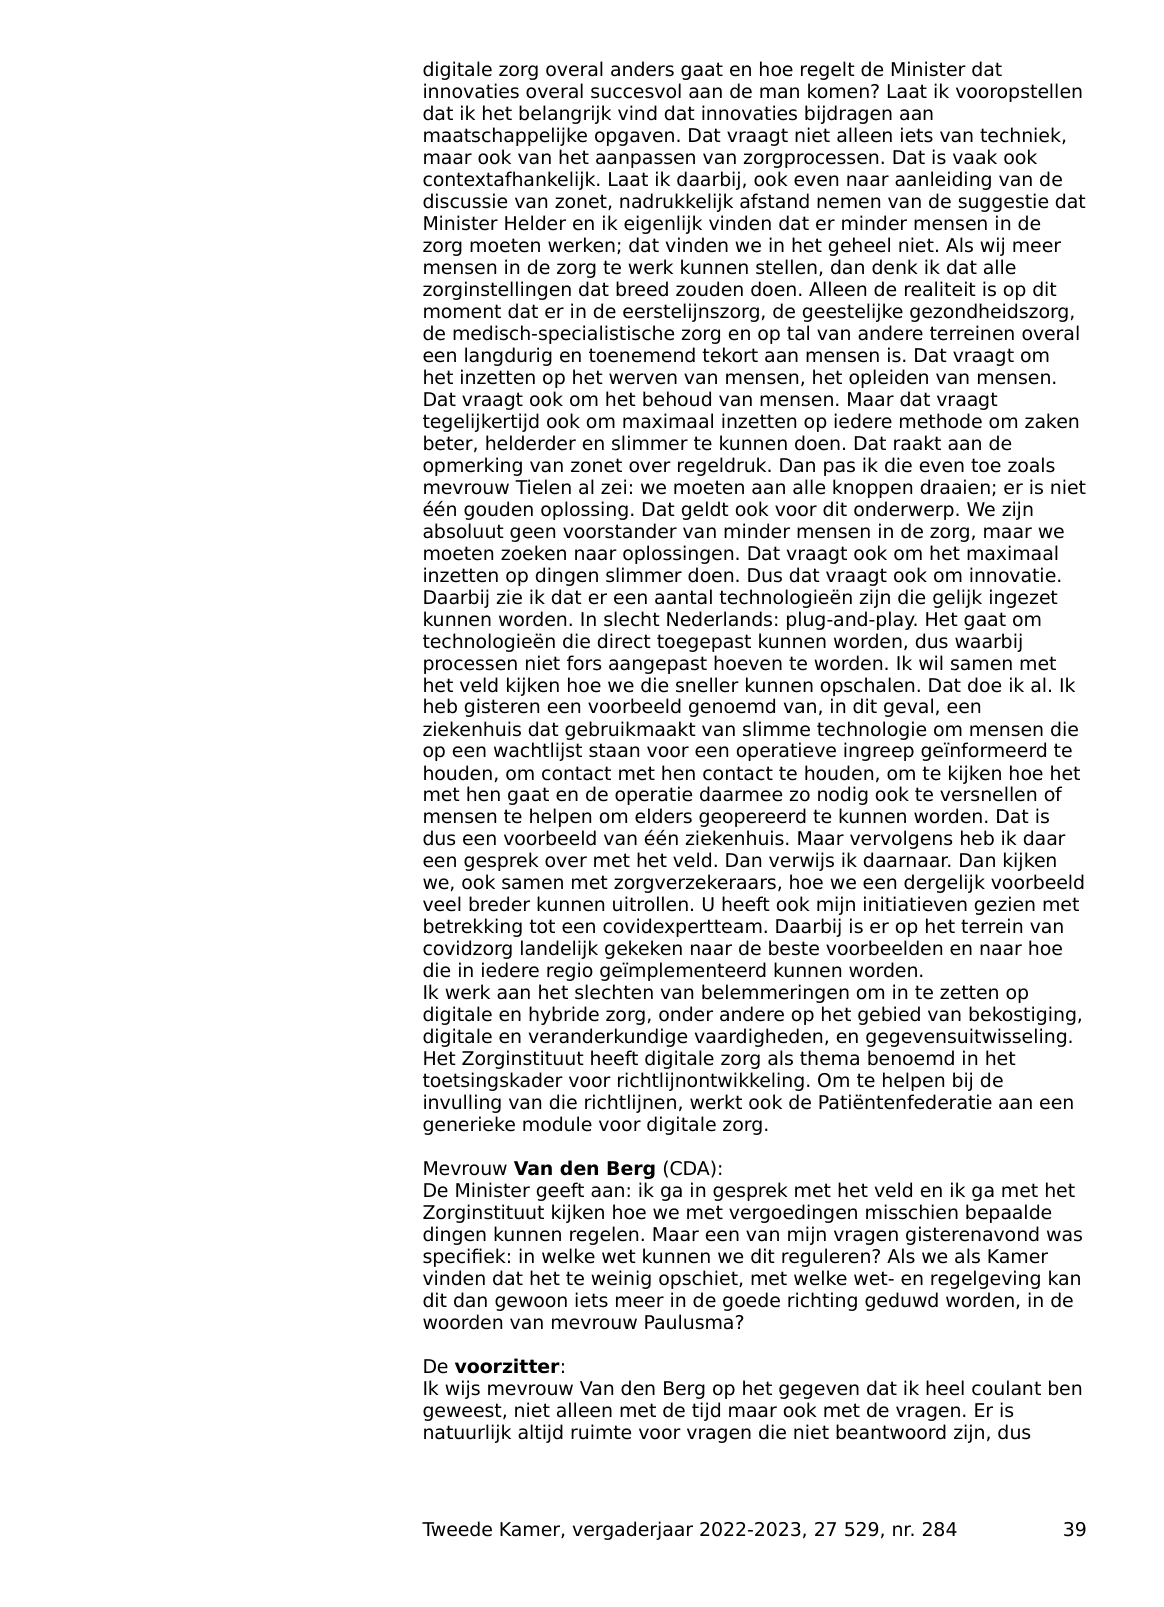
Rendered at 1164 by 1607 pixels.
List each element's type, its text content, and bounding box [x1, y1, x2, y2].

text Ik werk aan het slechten van belemmeringen om in te zetten op digitale en hybride zorg, onder andere op het gebied van bekostiging, digitale en veranderkundige vaardigheden, en gegevensuitwisseling. Het Zorginstituut heeft digitale zorg als thema benoemd in het toetsingskader voor richtlijnontwikkeling. Om te helpen bij de invulling van die richtlijnen, werkt ook de Patiëntenfederatie aan een generieke module voor digitale zorg. [422, 982, 1087, 1136]
text Daarbij zie ik dat er een aantal technologieën zijn die gelijk ingezet kunnen worden. In slecht Nederlands: plug-and-play. Het gaat om technologieën die direct toegepast kunnen worden, dus waarbij processen niet fors aangepast hoeven te worden. Ik wil samen met het veld kijken hoe we die sneller kunnen opschalen. Dat doe ik al. Ik heb gisteren een voorbeeld genoemd van, in dit geval, een ziekenhuis dat gebruikmaakt van slimme technologie om mensen die op een wachtlijst staan voor een operatieve ingreep geïnformeerd te houden, om contact met hen contact te houden, om te kijken hoe het met hen gaat en de operatie daarmee zo nodig ook te versnellen of mensen te helpen om elders geopereerd te kunnen worden. Dat is dus een voorbeeld van één ziekenhuis. Maar vervolgens heb ik daar een gesprek over met het veld. Dan verwijs ik daarnaar. Dan kijken we, ook samen met zorgverzekeraars, hoe we een dergelijk voorbeeld veel breder kunnen uitrollen. U heeft ook mijn initiatieven gezien met betrekking tot een covidexpertteam. Daarbij is er op het terrein van covidzorg landelijk gekeken naar de beste voorbeelden en naar hoe die in iedere regio geïmplementeerd kunnen worden. [422, 587, 1087, 982]
text Ik wijs mevrouw Van den Berg op het gegeven dat ik heel coulant ben geweest, niet alleen met de tijd maar ook met de vragen. Er is natuurlijk altijd ruimte voor vragen die niet beantwoord zijn, dus [422, 1378, 1087, 1444]
text digitale zorg overal anders gaat en hoe regelt de Minister dat innovaties overal succesvol aan de man komen? Laat ik vooropstellen dat ik het belangrijk vind dat innovaties bijdragen aan maatschappelijke opgaven. Dat vraagt niet alleen iets van techniek, maar ook van het aanpassen van zorgprocessen. Dat is vaak ook contextafhankelijk. Laat ik daarbij, ook even naar aanleiding van de discussie van zonet, nadrukkelijk afstand nemen van de suggestie dat Minister Helder en ik eigenlijk vinden dat er minder mensen in de zorg moeten werken; dat vinden we in het geheel niet. Als wij meer mensen in de zorg te werk kunnen stellen, dan denk ik dat alle zorginstellingen dat breed zouden doen. Alleen de realiteit is op dit moment dat er in de eerstelijnszorg, de geestelijke gezondheidszorg, de medisch-specialistische zorg en op tal van andere terreinen overal een langdurig en toenemend tekort aan mensen is. Dat vraagt om het inzetten op het werven van mensen, het opleiden van mensen. Dat vraagt ook om het behoud van mensen. Maar dat vraagt tegelijkertijd ook om maximaal inzetten op iedere methode om zaken beter, helderder en slimmer te kunnen doen. Dat raakt aan de opmerking van zonet over regeldruk. Dan pas ik die even toe zoals mevrouw Tielen al zei: we moeten aan alle knoppen draaien; er is niet één gouden oplossing. Dat geldt ook voor dit onderwerp. We zijn absoluut geen voorstander van minder mensen in de zorg, maar we moeten zoeken naar oplossingen. Dat vraagt ook om het maximaal inzetten op dingen slimmer doen. Dus dat vraagt ook om innovatie. [422, 59, 1087, 587]
text De voorzitter: [422, 1356, 1087, 1378]
text Mevrouw Van den Berg (CDA): [422, 1158, 1087, 1180]
text De Minister geeft aan: ik ga in gesprek met het veld en ik ga met het Zorginstituut kijken hoe we met vergoedingen misschien bepaalde dingen kunnen regelen. Maar een van mijn vragen gisterenavond was specifiek: in welke wet kunnen we dit reguleren? Als we als Kamer vinden dat het te weinig opschiet, met welke wet- en regelgeving kan dit dan gewoon iets meer in de goede richting geduwd worden, in de woorden van mevrouw Paulusma? [422, 1180, 1087, 1334]
